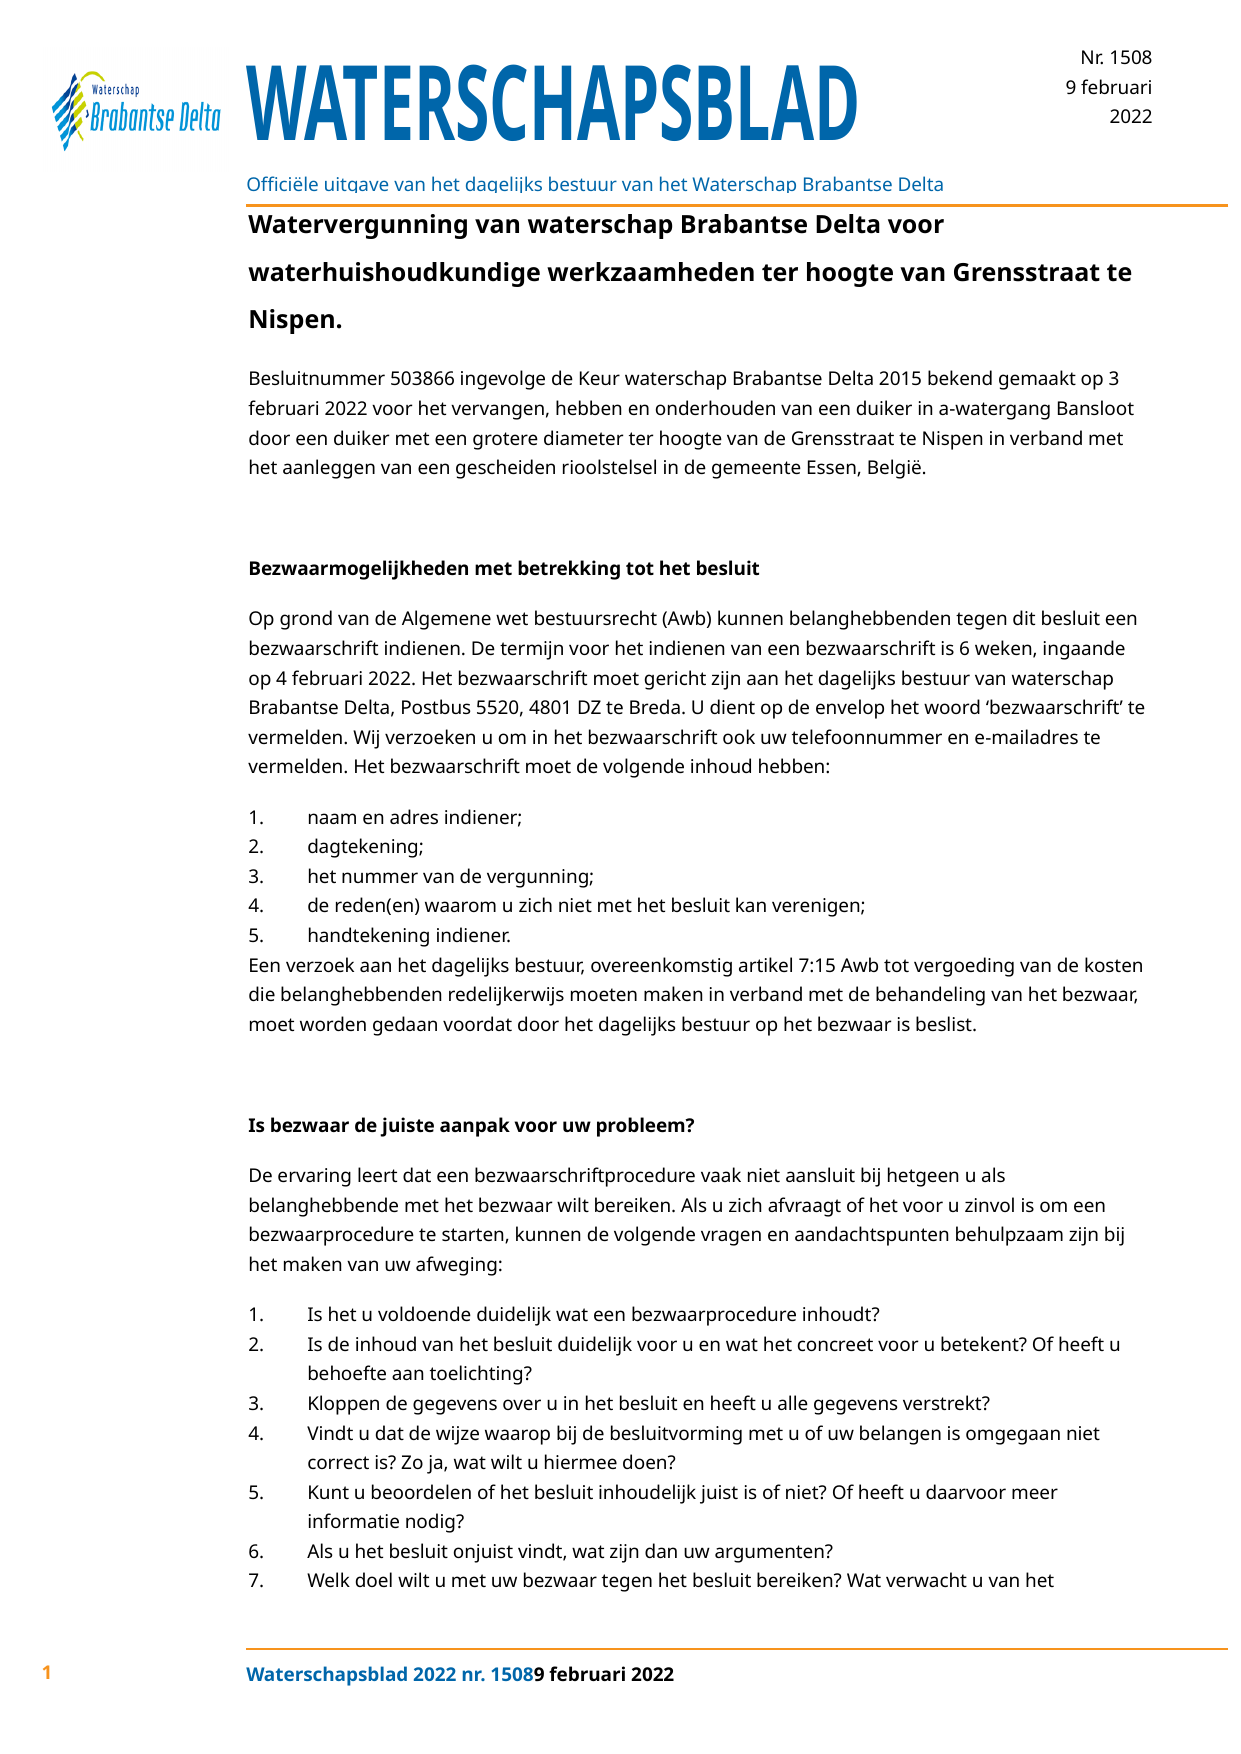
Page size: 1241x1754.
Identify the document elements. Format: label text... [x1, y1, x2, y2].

text Is bezwaar de juiste aanpak voor uw probleem? [248, 1112, 1152, 1137]
list Vindt u dat de wijze waarop bij de besluitvorming met u of uw belangen is omgegaan niet correct is? Zo ja, wat wilt u hiermee doen? [248, 1420, 1152, 1475]
text Besluitnummer 503866 ingevolge de Keur waterschap Brabantse Delta 2015 bekend gemaakt op 3 februari 2022 voor het vervangen, hebben en onderhouden van een duiker in a-watergang Bansloot door een duiker met een grotere diameter ter hoogte van de Grensstraat te Nispen in verband met het aanleggen van een gescheiden rioolstelsel in de gemeente Essen, België. [248, 366, 1152, 480]
text Watervergunning van waterschap Brabantse Delta voor waterhuishoudkundige werkzaamheden ter hoogte van Grensstraat te Nispen. [248, 207, 1152, 336]
list Kunt u beoordelen of het besluit inhoudelijk juist is of niet? Of heeft u daarvoor meer informatie nodig? [248, 1479, 1152, 1534]
list de reden(en) waarom u zich niet met het besluit kan verenigen; [248, 893, 1152, 918]
list naam en adres indiener; [248, 804, 1152, 829]
picture [41, 47, 231, 172]
text Bezwaarmogelijkheden met betrekking tot het besluit [248, 555, 1152, 581]
list Kloppen de gegevens over u in het besluit en heeft u alle gegevens verstrekt? [248, 1390, 1152, 1416]
list handtekening indiener. [248, 922, 1152, 948]
list het nummer van de vergunning; [248, 863, 1152, 889]
list Als u het besluit onjuist vindt, wat zijn dan uw argumenten? [248, 1538, 1152, 1564]
list Is het u voldoende duidelijk wat een bezwaarprocedure inhoudt? [248, 1301, 1152, 1327]
list Welk doel wilt u met uw bezwaar tegen het besluit bereiken? Wat verwacht u van het [248, 1568, 1152, 1593]
list dagtekening; [248, 833, 1152, 859]
text Een verzoek aan het dagelijks bestuur, overeenkomstig artikel 7:15 Awb tot vergoeding van de kosten die belanghebbenden redelijkerwijs moeten maken in verband met de behandeling van het bezwaar, moet worden gedaan voordat door het dagelijks bestuur op het bezwaar is beslist. [248, 952, 1152, 1037]
list Is de inhoud van het besluit duidelijk voor u en wat het concreet voor u betekent? Of heeft u behoefte aan toelichting? [248, 1331, 1152, 1386]
text De ervaring leert dat een bezwaarschriftprocedure vaak niet aansluit bij hetgeen u als belanghebbende met het bezwaar wilt bereiken. Als u zich afvraagt of het voor u zinvol is om een bezwaarprocedure te starten, kunnen de volgende vragen en aandachtspunten behulpzaam zijn bij het maken van uw afweging: [248, 1162, 1152, 1277]
text Op grond van de Algemene wet bestuursrecht (Awb) kunnen belanghebbenden tegen dit besluit een bezwaarschrift indienen. De termijn voor het indienen van een bezwaarschrift is 6 weken, ingaande op 4 februari 2022. Het bezwaarschrift moet gericht zijn aan het dagelijks bestuur van waterschap Brabantse Delta, Postbus 5520, 4801 DZ te Breda. U dient op de envelop het woord ‘bezwaarschrift’ te vermelden. Wij verzoeken u om in het bezwaarschrift ook uw telefoonnummer en e‑mailadres te vermelden. Het bezwaarschrift moet de volgende inhoud hebben: [248, 606, 1152, 779]
